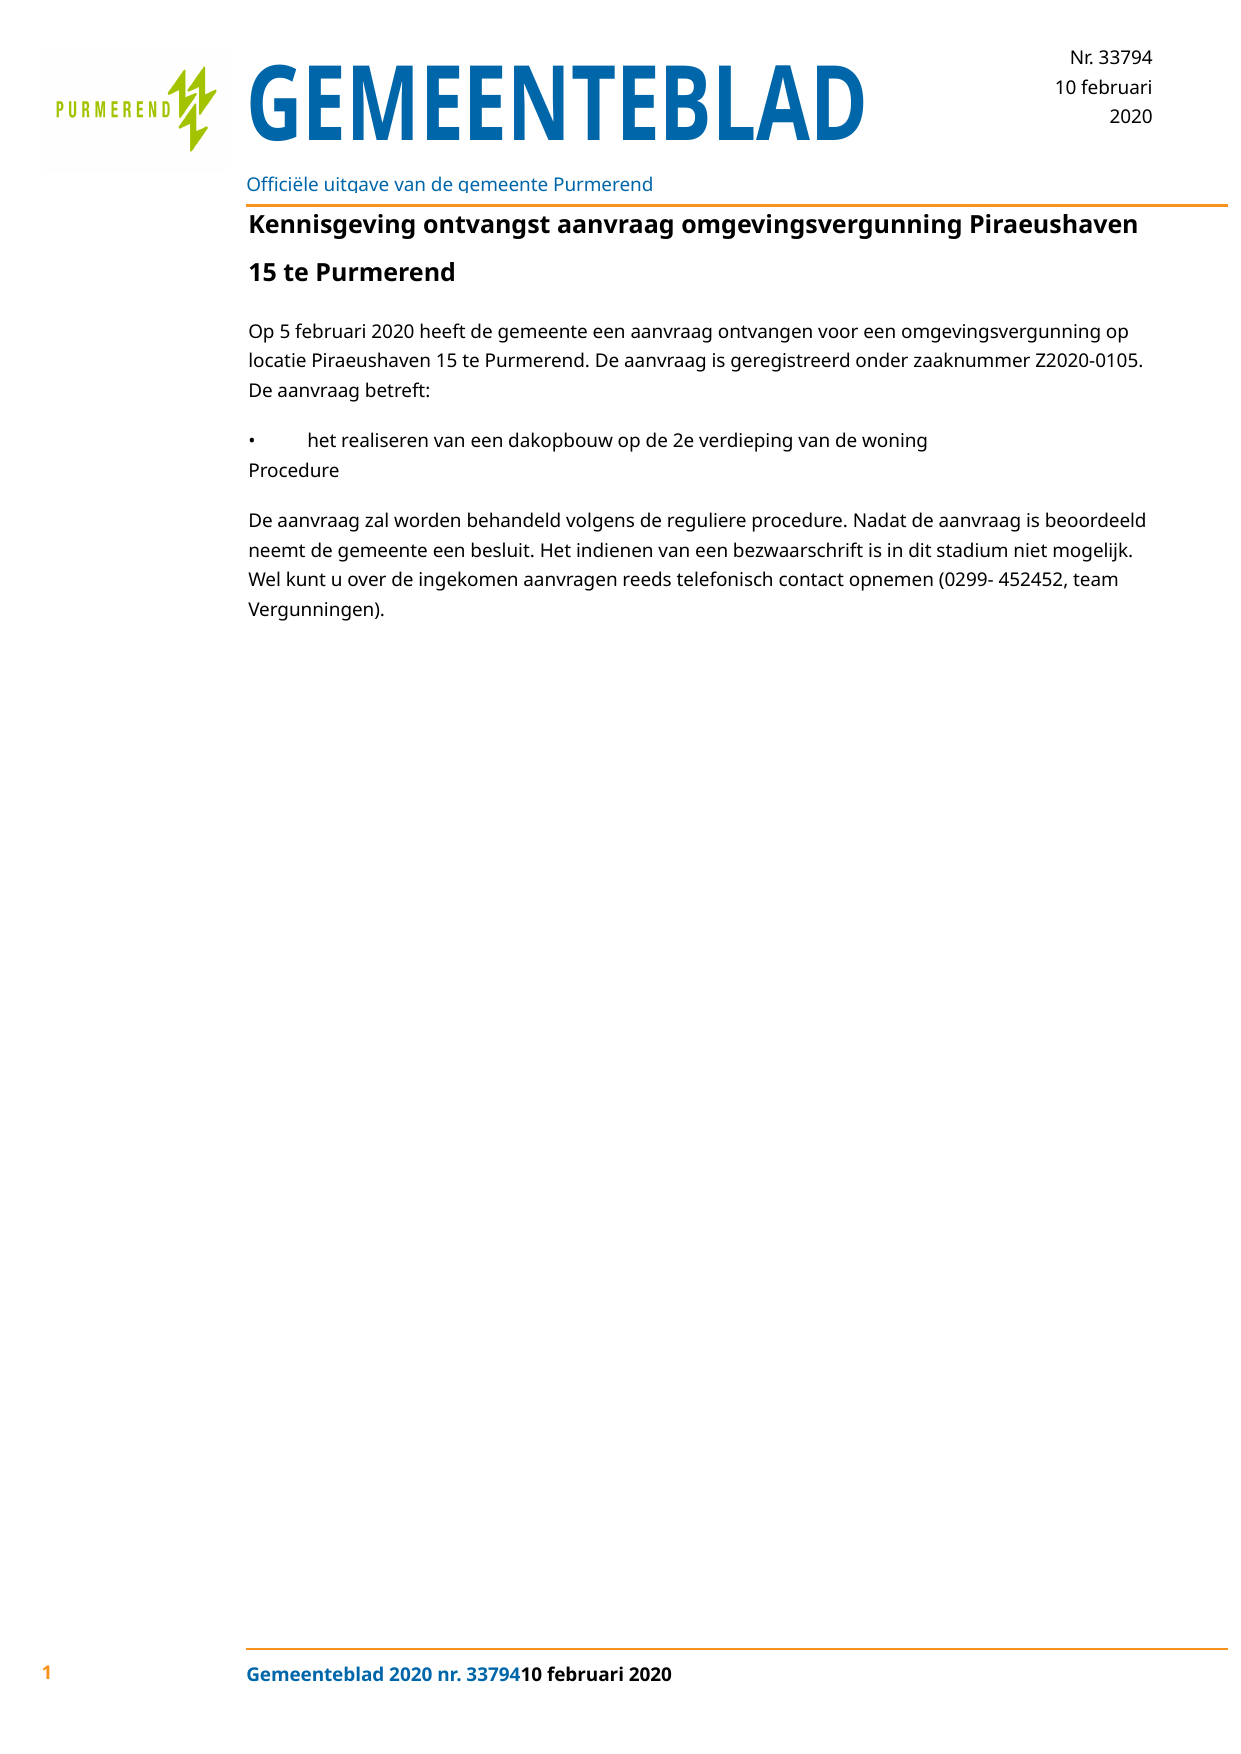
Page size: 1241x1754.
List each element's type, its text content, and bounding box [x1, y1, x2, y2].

text Procedure [248, 457, 1152, 483]
text Op 5 februari 2020 heeft de gemeente een aanvraag ontvangen voor een omgevingsvergunning op locatie Piraeushaven 15 te Purmerend. De aanvraag is geregistreerd onder zaaknummer Z2020-0105. De aanvraag betreft: [248, 318, 1152, 403]
picture [41, 47, 231, 172]
text De aanvraag zal worden behandeld volgens de reguliere procedure. Nadat de aanvraag is beoordeeld neemt de gemeente een besluit. Het indienen van een bezwaarschrift is in dit stadium niet mogelijk. Wel kunt u over de ingekomen aanvragen reeds telefonisch contact opnemen (0299- 452452, team Vergunningen). [248, 507, 1152, 622]
text Kennisgeving ontvangst aanvraag omgevingsvergunning Piraeushaven 15 te Purmerend [248, 207, 1152, 288]
list het realiseren van een dakopbouw op de 2e verdieping van de woning [248, 427, 1152, 453]
